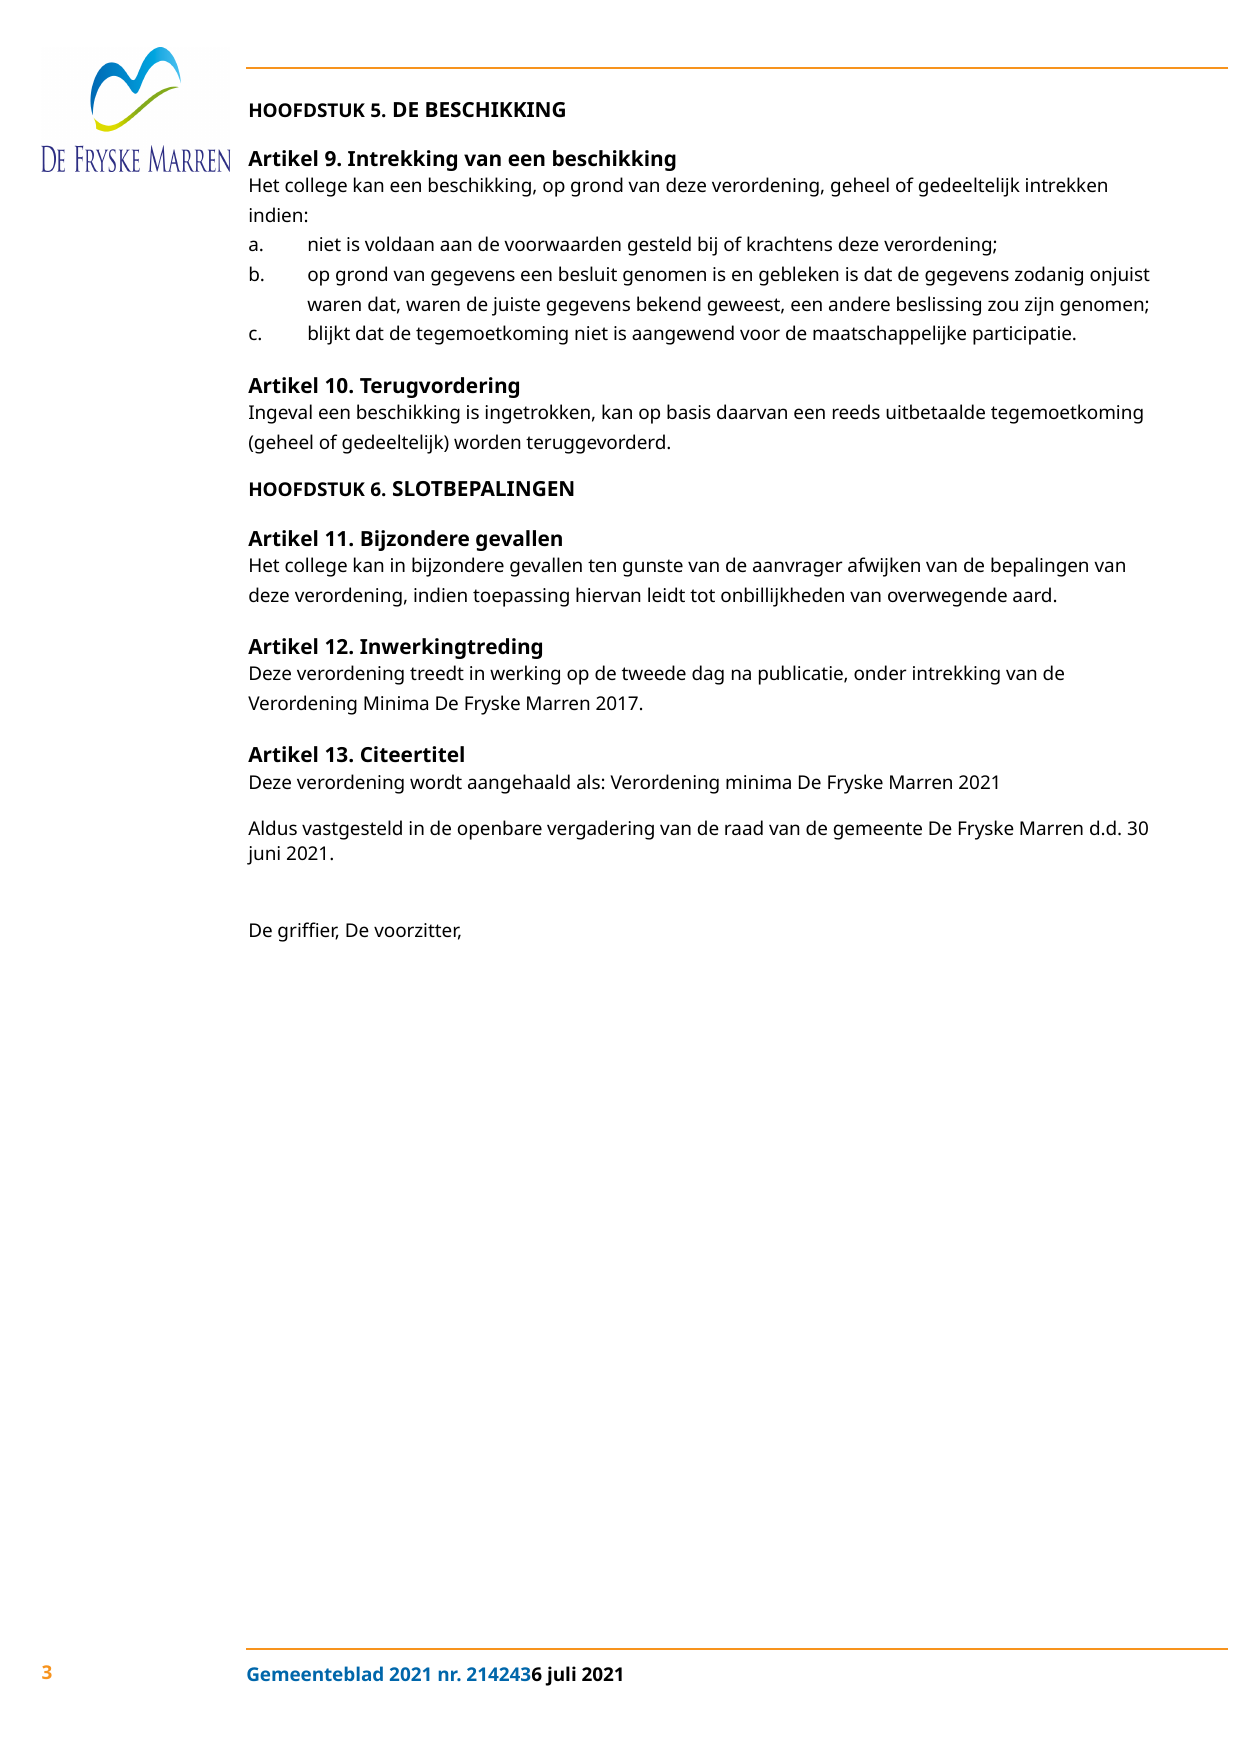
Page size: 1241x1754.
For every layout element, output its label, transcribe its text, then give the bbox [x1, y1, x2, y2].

text Artikel 12. Inwerkingtreding [248, 632, 1152, 661]
text Artikel 13. Citeertitel [248, 741, 1152, 769]
text De griffier, De voorzitter, [248, 918, 1152, 943]
picture [41, 47, 231, 172]
text HOOFDSTUK 6. SLOTBEPALINGEN [248, 474, 1152, 503]
list niet is voldaan aan de voorwaarden gesteld bij of krachtens deze verordening; [248, 232, 1152, 257]
text Artikel 11. Bijzondere gevallen [248, 524, 1152, 552]
text Ingeval een beschikking is ingetrokken, kan op basis daarvan een reeds uitbetaalde tegemoetkoming (geheel of gedeeltelijk) worden teruggevorderd. [248, 399, 1152, 454]
text Het college kan in bijzondere gevallen ten gunste van de aanvrager afwijken van de bepalingen van deze verordening, indien toepassing hiervan leidt tot onbillijkheden van overwegende aard. [248, 552, 1152, 607]
text Het college kan een beschikking, op grond van deze verordening, geheel of gedeeltelijk intrekken indien: [248, 172, 1152, 228]
text Deze verordening treedt in werking op de tweede dag na publicatie, onder intrekking van de Verordening Minima De Fryske Marren 2017. [248, 661, 1152, 716]
text HOOFDSTUK 5. DE BESCHIKKING [248, 95, 1152, 123]
list blijkt dat de tegemoetkoming niet is aangewend voor de maatschappelijke participatie. [248, 320, 1152, 346]
text Artikel 10. Terugvordering [248, 371, 1152, 399]
list op grond van gegevens een besluit genomen is en gebleken is dat de gegevens zodanig onjuist waren dat, waren de juiste gegevens bekend geweest, een andere beslissing zou zijn genomen; [248, 261, 1152, 317]
text Deze verordening wordt aangehaald als: Verordening minima De Fryske Marren 2021 [248, 769, 1152, 795]
text Artikel 9. Intrekking van een beschikking [248, 144, 1152, 172]
text Aldus vastgesteld in de openbare vergadering van de raad van de gemeente De Fryske Marren d.d. 30 juni 2021. [248, 815, 1152, 866]
